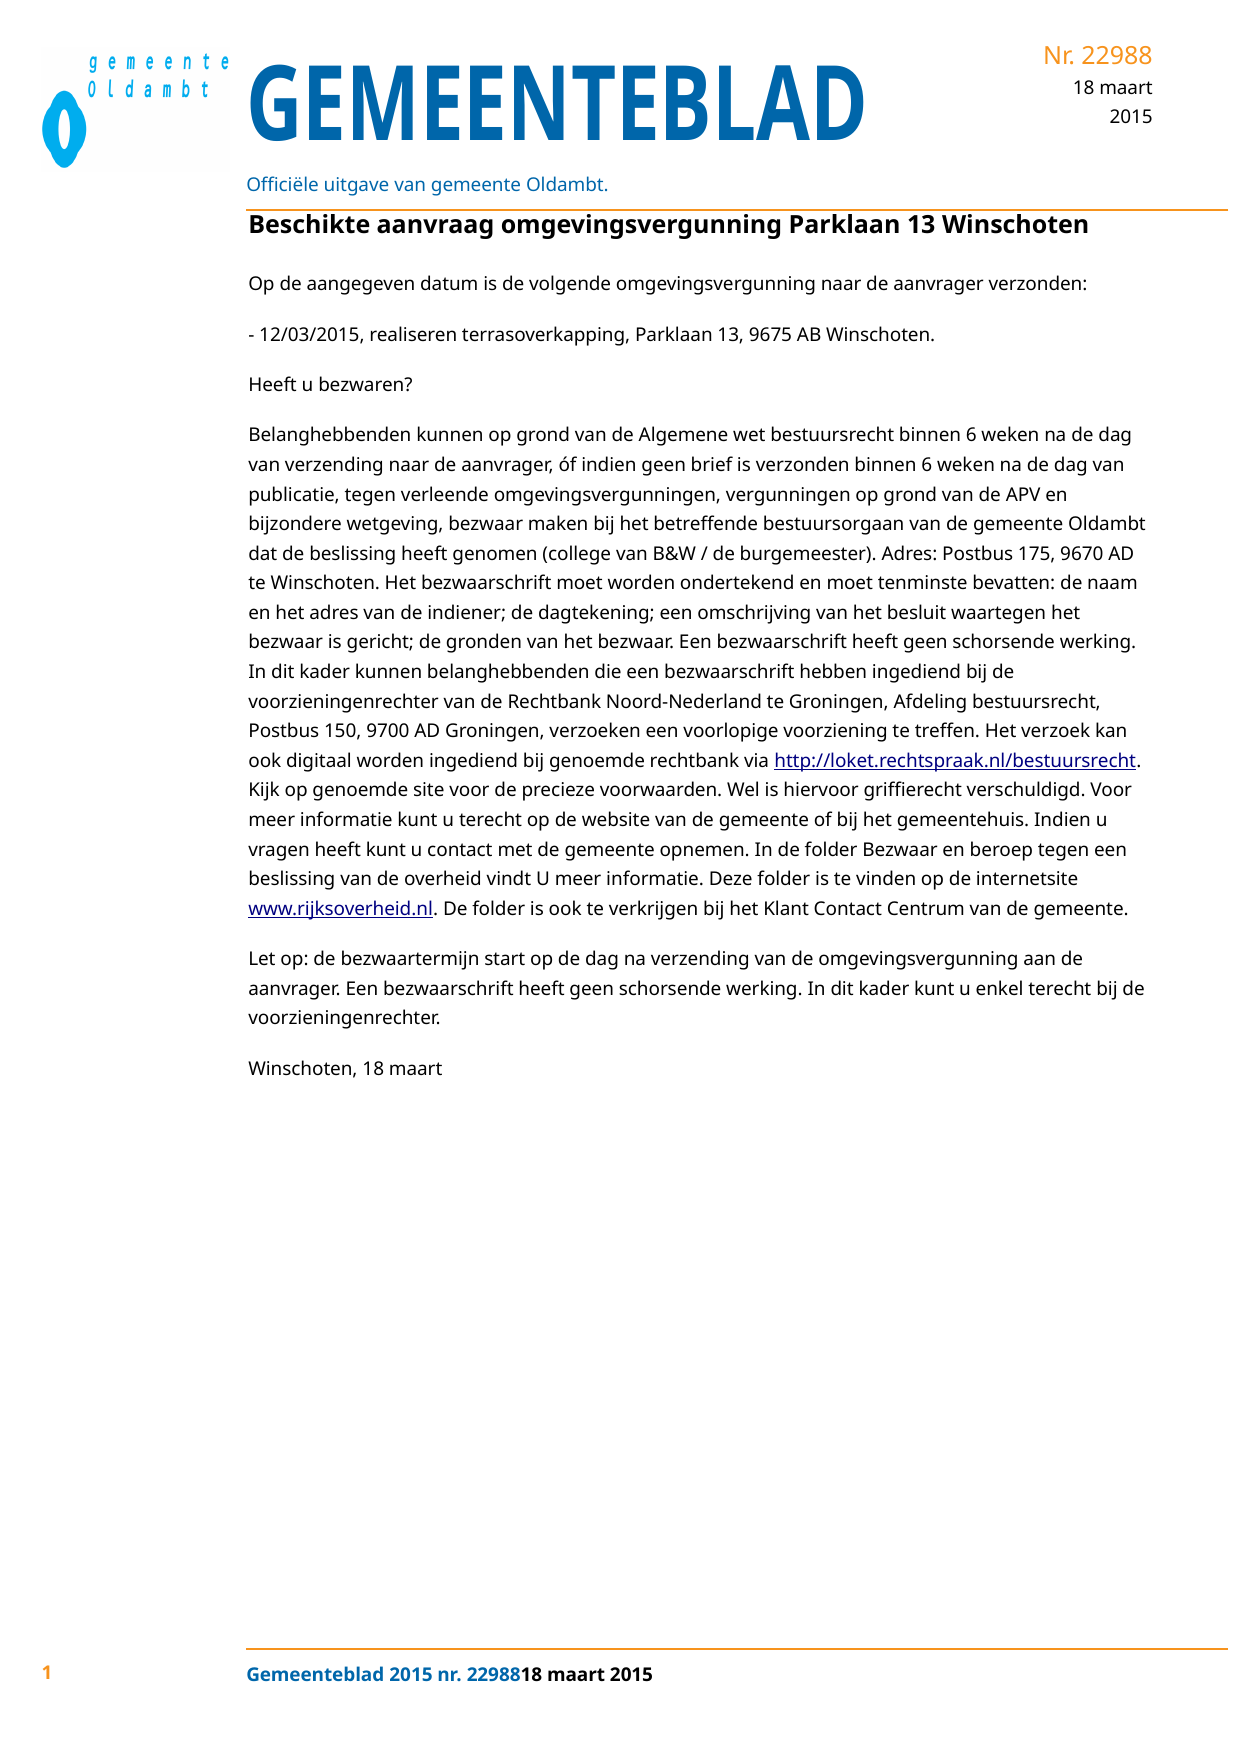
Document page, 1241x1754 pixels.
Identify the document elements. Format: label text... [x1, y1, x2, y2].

text Op de aangegeven datum is de volgende omgevingsvergunning naar de aanvrager verzonden: [248, 270, 1152, 296]
text - 12/03/2015, realiseren terrasoverkapping, Parklaan 13, 9675 AB Winschoten. [248, 321, 1152, 346]
text Let op: de bezwaartermijn start op de dag na verzending van de omgevingsvergunning aan de aanvrager. Een bezwaarschrift heeft geen schorsende werking. In dit kader kunt u enkel terecht bij de voorzieningenrechter. [248, 945, 1152, 1030]
picture [41, 47, 231, 172]
text Belanghebbenden kunnen op grond van de Algemene wet bestuursrecht binnen 6 weken na de dag van verzending naar de aanvrager, óf indien geen brief is verzonden binnen 6 weken na de dag van publicatie, tegen verleende omgevingsvergunningen, vergunningen op grond van de APV en bijzondere wetgeving, bezwaar maken bij het betreffende bestuursorgaan van de gemeente Oldambt dat de beslissing heeft genomen (college van B&W / de burgemeester). Adres: Postbus 175, 9670 AD te Winschoten. Het bezwaarschrift moet worden ondertekend en moet tenminste bevatten: de naam en het adres van de indiener; de dagtekening; een omschrijving van het besluit waartegen het bezwaar is gericht; de gronden van het bezwaar. Een bezwaarschrift heeft geen schorsende werking. In dit kader kunnen belanghebbenden die een bezwaarschrift hebben ingediend bij de voorzieningenrechter van de Rechtbank Noord-Nederland te Groningen, Afdeling bestuursrecht, Postbus 150, 9700 AD Groningen, verzoeken een voorlopige voorziening te treffen. Het verzoek kan ook digitaal worden ingediend bij genoemde rechtbank via http://loket.rechtspraak.nl/bestuursrecht. Kijk op genoemde site voor de precieze voorwaarden. Wel is hiervoor griffierecht verschuldigd. Voor meer informatie kunt u terecht op de website van de gemeente of bij het gemeentehuis. Indien u vragen heeft kunt u contact met de gemeente opnemen. In de folder Bezwaar en beroep tegen een beslissing van de overheid vindt U meer informatie. Deze folder is te vinden op de internetsite www.rijksoverheid.nl. De folder is ook te verkrijgen bij het Klant Contact Centrum van de gemeente. [248, 422, 1152, 921]
text Beschikte aanvraag omgevingsvergunning Parklaan 13 Winschoten [248, 211, 1152, 241]
text Winschoten, 18 maart [248, 1055, 1152, 1081]
text Heeft u bezwaren? [248, 371, 1152, 397]
